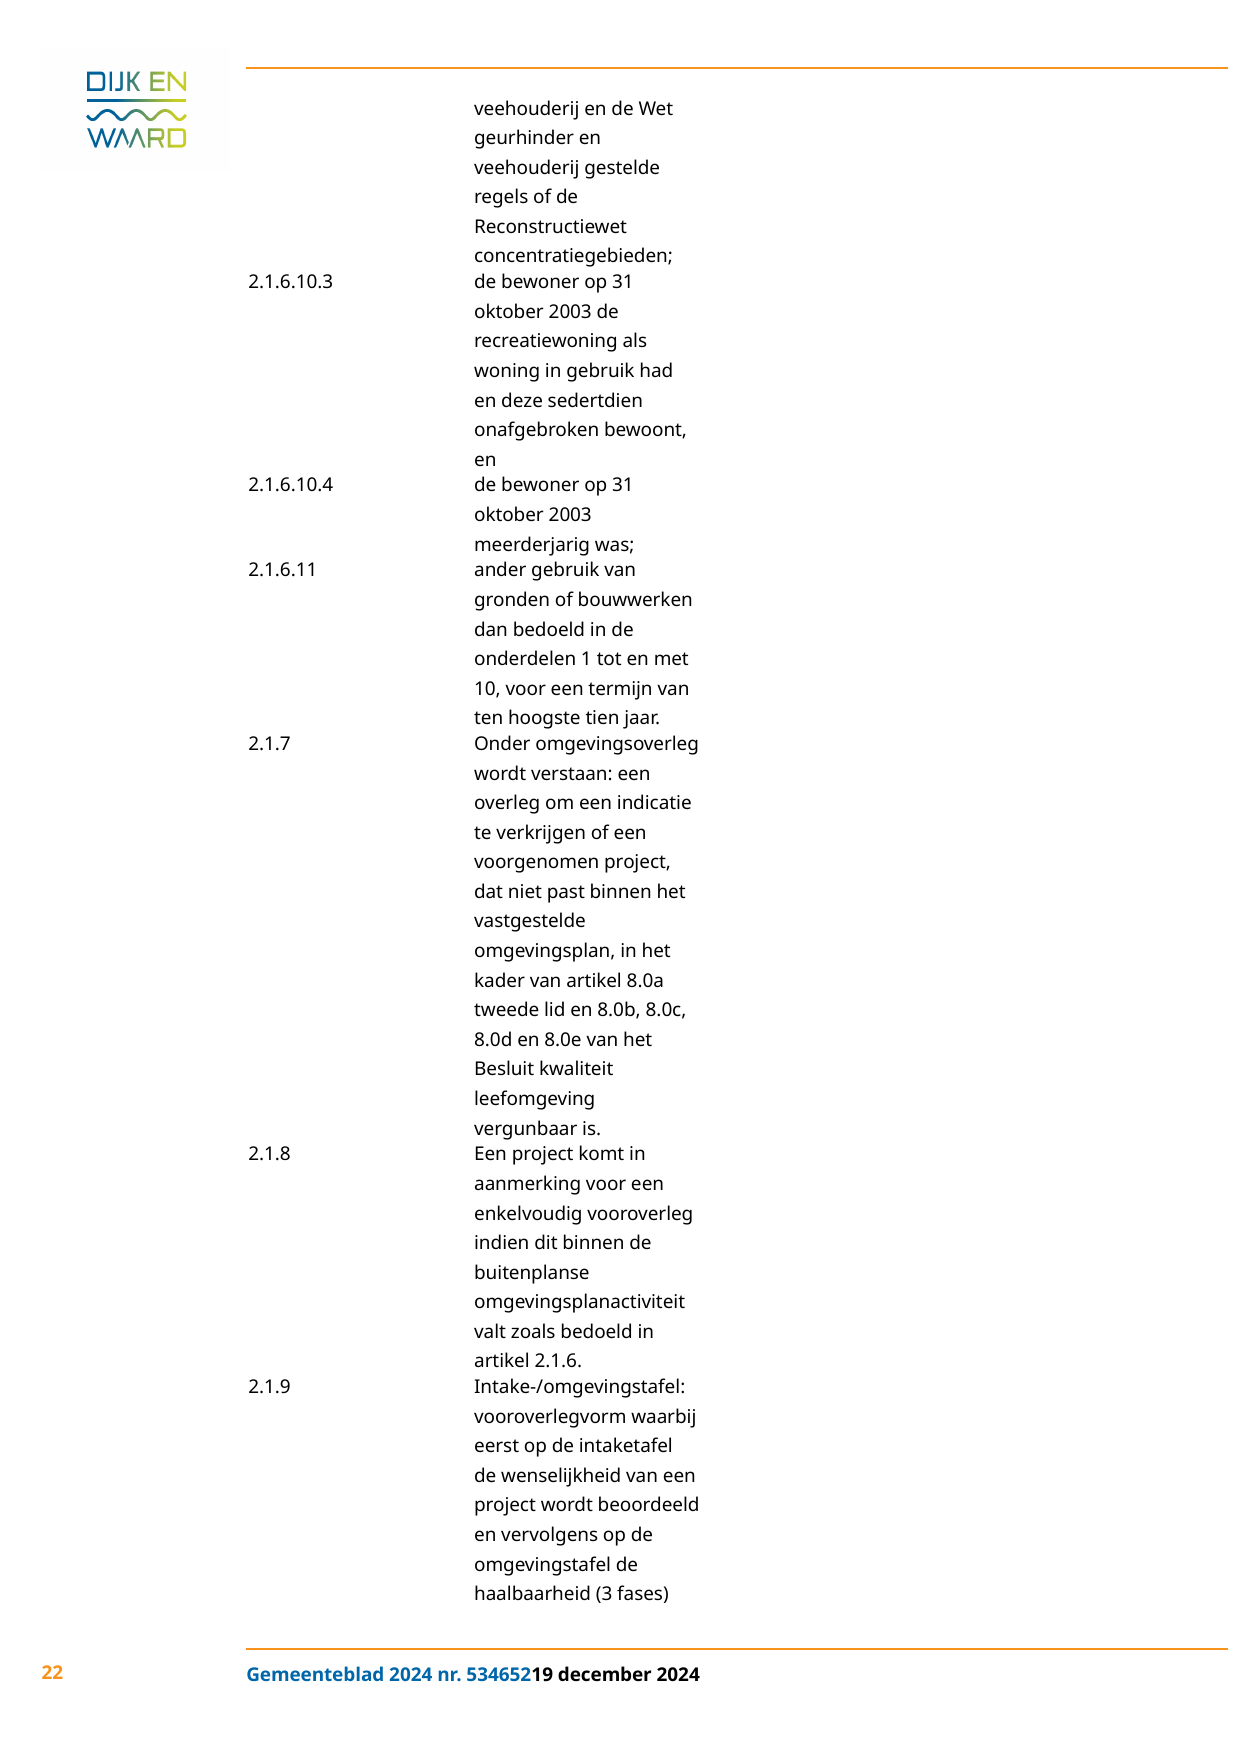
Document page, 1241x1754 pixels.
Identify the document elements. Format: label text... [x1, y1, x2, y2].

table_cell 2.1.8 [248, 1141, 474, 1373]
table_cell [700, 730, 926, 1141]
table_cell Intake-/omgevingstafel: vooroverlegvorm waarbij eerst op de intaketafel de wenselijkheid van een project wordt beoordeeld en vervolgens op de omgevingstafel de haalbaarheid (3 fases) [474, 1373, 700, 1606]
table_cell [926, 557, 1152, 730]
table_cell Een project komt in aanmerking voor een enkelvoudig vooroverleg indien dit binnen de buitenplanse omgevingsplanactiviteit valt zoals bedoeld in artikel 2.1.6. [474, 1141, 700, 1373]
table_cell [248, 95, 474, 268]
table_cell 2.1.9 [248, 1373, 474, 1606]
table_cell 2.1.7 [248, 730, 474, 1141]
table_cell [926, 269, 1152, 472]
table_cell ander gebruik van gronden of bouwwerken dan bedoeld in de onderdelen 1 tot en met 10, voor een termijn van ten hoogste tien jaar. [474, 557, 700, 730]
table_cell [700, 269, 926, 472]
table_cell [700, 1373, 926, 1606]
table_cell de bewoner op 31 oktober 2003 de recreatiewoning als woning in gebruik had en deze sedertdien onafgebroken bewoont, en [474, 269, 700, 472]
table_cell [700, 557, 926, 730]
table_cell 2.1.6.11 [248, 557, 474, 730]
table_cell 2.1.6.10.4 [248, 472, 474, 557]
table_cell 2.1.6.10.3 [248, 269, 474, 472]
table_cell [926, 730, 1152, 1141]
table_cell [926, 472, 1152, 557]
table_cell [926, 95, 1152, 268]
table_cell [926, 1141, 1152, 1373]
table_cell [926, 1373, 1152, 1606]
table_cell [700, 95, 926, 268]
table_cell de bewoner op 31 oktober 2003 meerderjarig was; [474, 472, 700, 557]
table_cell [700, 472, 926, 557]
table_cell Onder omgevingsoverleg wordt verstaan: een overleg om een indicatie te verkrijgen of een voorgenomen project, dat niet past binnen het vastgestelde omgevingsplan, in het kader van artikel 8.0a tweede lid en 8.0b, 8.0c, 8.0d en 8.0e van het Besluit kwaliteit leefomgeving vergunbaar is. [474, 730, 700, 1141]
picture [41, 47, 231, 172]
table_cell [700, 1141, 926, 1373]
table_cell veehouderij en de Wet geurhinder en veehouderij gestelde regels of de Reconstructiewet concentratiegebieden; [474, 95, 700, 268]
